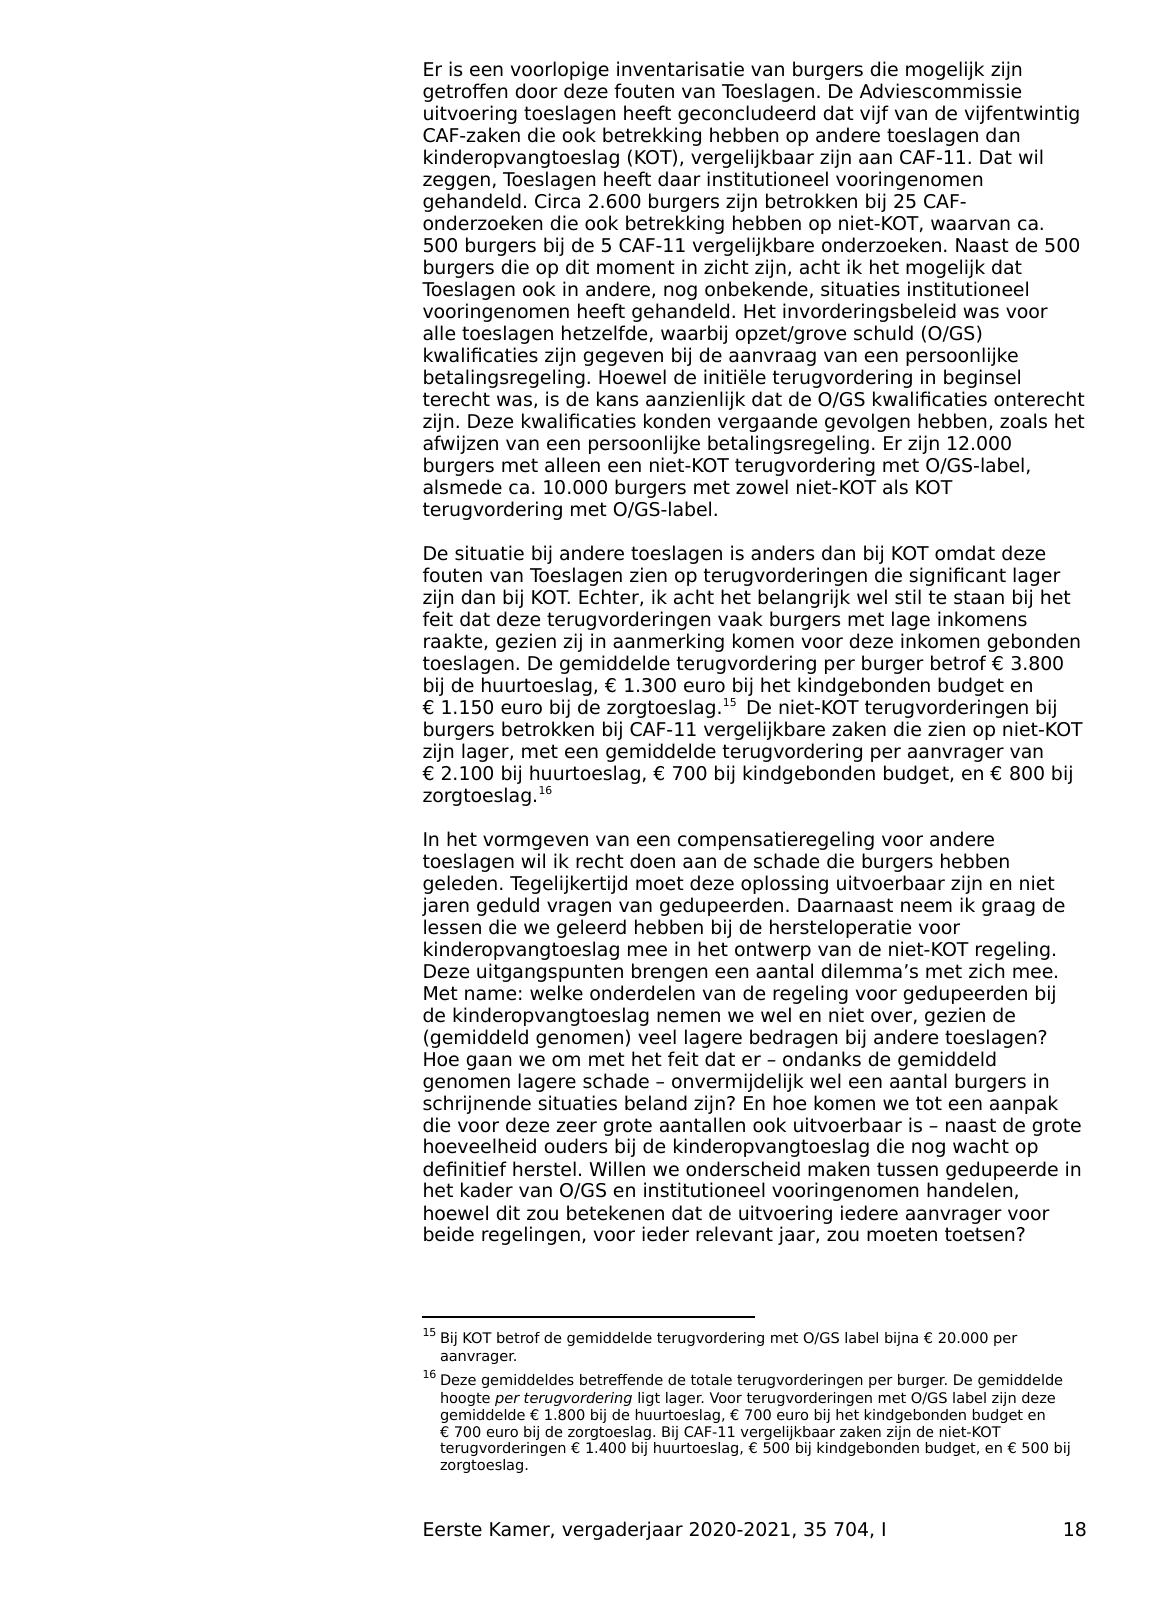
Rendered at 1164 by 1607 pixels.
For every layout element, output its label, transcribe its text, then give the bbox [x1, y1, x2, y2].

text In het vormgeven van een compensatieregeling voor andere toeslagen wil ik recht doen aan de schade die burgers hebben geleden. Tegelijkertijd moet deze oplossing uitvoerbaar zijn en niet jaren geduld vragen van gedupeerden. Daarnaast neem ik graag de lessen die we geleerd hebben bij de hersteloperatie voor kinderopvangtoeslag mee in het ontwerp van de niet-KOT regeling. Deze uitgangspunten brengen een aantal dilemma’s met zich mee. Met name: welke onderdelen van de regeling voor gedupeerden bij de kinderopvangtoeslag nemen we wel en niet over, gezien de (gemiddeld genomen) veel lagere bedragen bij andere toeslagen? Hoe gaan we om met het feit dat er – ondanks de gemiddeld genomen lagere schade – onvermijdelijk wel een aantal burgers in schrijnende situaties beland zijn? En hoe komen we tot een aanpak die voor deze zeer grote aantallen ook uitvoerbaar is – naast de grote hoeveelheid ouders bij de kinderopvangtoeslag die nog wacht op definitief herstel. Willen we onderscheid maken tussen gedupeerde in het kader van O/GS en institutioneel vooringenomen handelen, hoewel dit zou betekenen dat de uitvoering iedere aanvrager voor beide regelingen, voor ieder relevant jaar, zou moeten toetsen? [422, 829, 1087, 1246]
text Bij KOT betrof de gemiddelde terugvordering met O/GS label bijna € 20.000 per aanvrager. [422, 1326, 1087, 1365]
text Deze gemiddeldes betreffende de totale terugvorderingen per burger. De gemiddelde hoogte per terugvordering ligt lager. Voor terugvorderingen met O/GS label zijn deze gemiddelde € 1.800 bij de huurtoeslag, € 700 euro bij het kindgebonden budget en € 700 euro bij de zorgtoeslag. Bij CAF-11 vergelijkbaar zaken zijn de niet-KOT terugvorderingen € 1.400 bij huurtoeslag, € 500 bij kindgebonden budget, en € 500 bij zorgtoeslag. [422, 1368, 1087, 1474]
text Er is een voorlopige inventarisatie van burgers die mogelijk zijn getroffen door deze fouten van Toeslagen. De Adviescommissie uitvoering toeslagen heeft geconcludeerd dat vijf van de vijfentwintig CAF-zaken die ook betrekking hebben op andere toeslagen dan kinderopvangtoeslag (KOT), vergelijkbaar zijn aan CAF-11. Dat wil zeggen, Toeslagen heeft daar institutioneel vooringenomen gehandeld. Circa 2.600 burgers zijn betrokken bij 25 CAF-onderzoeken die ook betrekking hebben op niet-KOT, waarvan ca. 500 burgers bij de 5 CAF-11 vergelijkbare onderzoeken. Naast de 500 burgers die op dit moment in zicht zijn, acht ik het mogelijk dat Toeslagen ook in andere, nog onbekende, situaties institutioneel vooringenomen heeft gehandeld. Het invorderingsbeleid was voor alle toeslagen hetzelfde, waarbij opzet/grove schuld (O/GS) kwalificaties zijn gegeven bij de aanvraag van een persoonlijke betalingsregeling. Hoewel de initiële terugvordering in beginsel terecht was, is de kans aanzienlijk dat de O/GS kwalificaties onterecht zijn. Deze kwalificaties konden vergaande gevolgen hebben, zoals het afwijzen van een persoonlijke betalingsregeling. Er zijn 12.000 burgers met alleen een niet-KOT terugvordering met O/GS-label, alsmede ca. 10.000 burgers met zowel niet-KOT als KOT terugvordering met O/GS-label. [422, 59, 1087, 521]
text De situatie bij andere toeslagen is anders dan bij KOT omdat deze fouten van Toeslagen zien op terugvorderingen die significant lager zijn dan bij KOT. Echter, ik acht het belangrijk wel stil te staan bij het feit dat deze terugvorderingen vaak burgers met lage inkomens raakte, gezien zij in aanmerking komen voor deze inkomen gebonden toeslagen. De gemiddelde terugvordering per burger betrof € 3.800 bij de huurtoeslag, € 1.300 euro bij het kindgebonden budget en € 1.150 euro bij de zorgtoeslag. De niet-KOT terugvorderingen bij burgers betrokken bij CAF-11 vergelijkbare zaken die zien op niet-KOT zijn lager, met een gemiddelde terugvordering per aanvrager van € 2.100 bij huurtoeslag, € 700 bij kindgebonden budget, en € 800 bij zorgtoeslag. [422, 543, 1087, 807]
